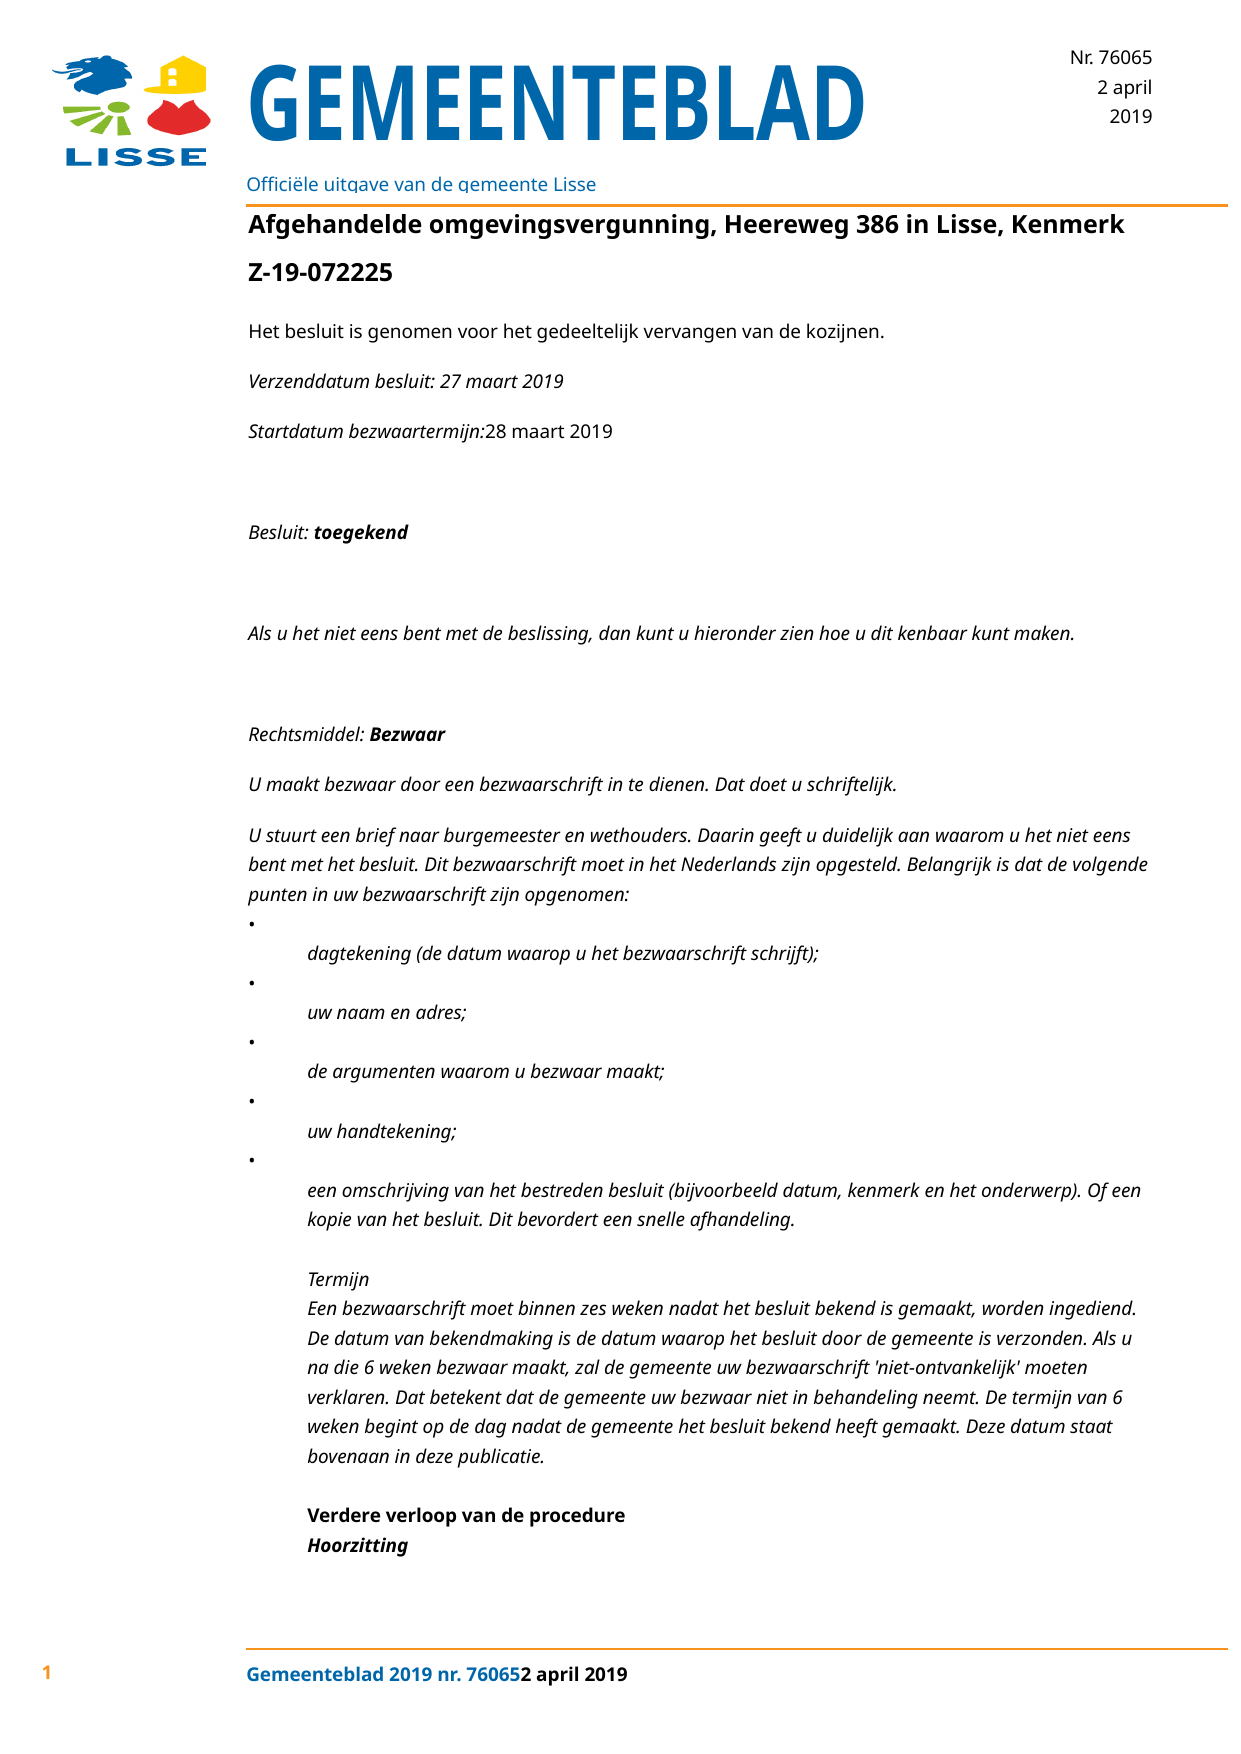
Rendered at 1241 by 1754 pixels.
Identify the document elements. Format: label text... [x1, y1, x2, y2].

text Rechtsmiddel: Bezwaar [248, 721, 1152, 747]
text U stuurt een brief naar burgemeester en wethouders. Daarin geeft u duidelijk aan waarom u het niet eens bent met het besluit. Dit bezwaarschrift moet in het Nederlands zijn opgesteld. Belangrijk is dat de volgende punten in uw bezwaarschrift zijn opgenomen: [248, 822, 1152, 907]
text Verzenddatum besluit: 27 maart 2019 [248, 368, 1152, 394]
list de argumenten waarom u bezwaar maakt; [248, 1059, 1152, 1084]
text Startdatum bezwaartermijn:28 maart 2019 [248, 419, 1152, 444]
list Termijn [248, 1266, 1152, 1292]
list Hoorzitting [248, 1532, 1152, 1558]
text Het besluit is genomen voor het gedeeltelijk vervangen van de kozijnen. [248, 318, 1152, 344]
list Verdere verloop van de procedure [248, 1502, 1152, 1528]
picture [41, 47, 231, 172]
text Als u het niet eens bent met de beslissing, dan kunt u hieronder zien hoe u dit kenbaar kunt maken. [248, 620, 1152, 646]
text Besluit: toegekend [248, 519, 1152, 545]
list dagtekening (de datum waarop u het bezwaarschrift schrijft); [248, 940, 1152, 966]
list een omschrijving van het bestreden besluit (bijvoorbeeld datum, kenmerk en het onderwerp). Of een kopie van het besluit. Dit bevordert een snelle afhandeling. [248, 1177, 1152, 1232]
text Afgehandelde omgevingsvergunning, Heereweg 386 in Lisse, Kenmerk Z-19-072225 [248, 207, 1152, 288]
list uw handtekening; [248, 1118, 1152, 1144]
text U maakt bezwaar door een bezwaarschrift in te dienen. Dat doet u schriftelijk. [248, 772, 1152, 797]
list Een bezwaarschrift moet binnen zes weken nadat het besluit bekend is gemaakt, worden ingediend. De datum van bekendmaking is de datum waarop het besluit door de gemeente is verzonden. Als u na die 6 weken bezwaar maakt, zal de gemeente uw bezwaarschrift 'niet-ontvankelijk' moeten verklaren. Dat betekent dat de gemeente uw bezwaar niet in behandeling neemt. De termijn van 6 weken begint op de dag nadat de gemeente het besluit bekend heeft gemaakt. Deze datum staat bovenaan in deze publicatie. [248, 1295, 1152, 1469]
list uw naam en adres; [248, 999, 1152, 1025]
